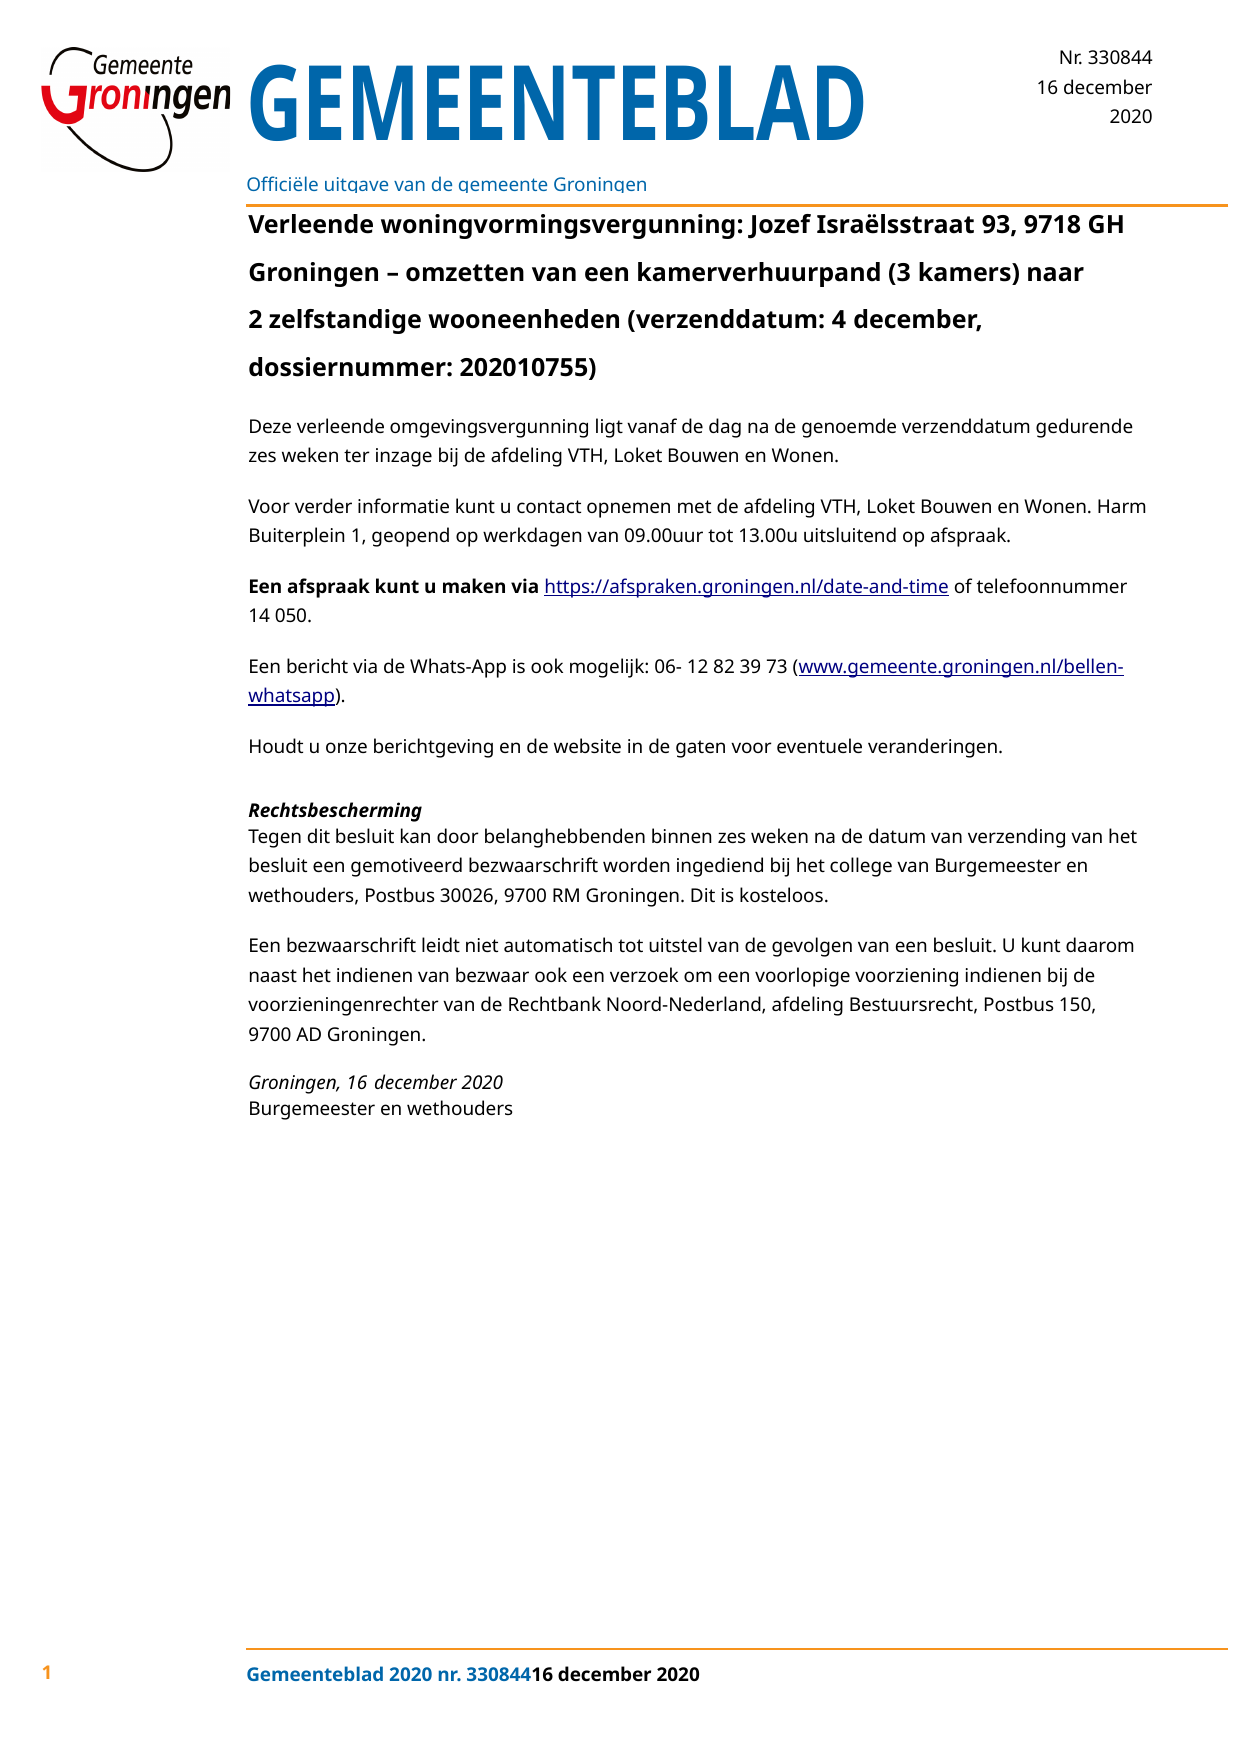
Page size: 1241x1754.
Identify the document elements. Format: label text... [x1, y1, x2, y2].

text Tegen dit besluit kan door belanghebbenden binnen zes weken na de datum van verzending van het besluit een gemotiveerd bezwaarschrift worden ingediend bij het college van Burgemeester en wethouders, Postbus 30026, 9700 RM Groningen. Dit is kosteloos. [248, 823, 1152, 908]
text Houdt u onze berichtgeving en de website in de gaten voor eventuele veranderingen. [248, 733, 1152, 759]
text Een bericht via de Whats-App is ook mogelijk: 06- 12 82 39 73 (www.gemeente.groningen.nl/bellen-whatsapp). [248, 653, 1152, 708]
text Voor verder informatie kunt u contact opnemen met de afdeling VTH, Loket Bouwen en Wonen. Harm Buiterplein 1, geopend op werkdagen van 09.00uur tot 13.00u uitsluitend op afspraak. [248, 493, 1152, 548]
text Een afspraak kunt u maken via https://afspraken.groningen.nl/date-and-time of telefoonnummer 14 050. [248, 573, 1152, 628]
text Rechtsbescherming [248, 797, 1152, 823]
text Verleende woningvormingsvergunning: Jozef Israëlsstraat 93, 9718 GH Groningen – omzetten van een kamerverhuurpand (3 kamers) naar 2 zelfstandige wooneenheden (verzenddatum: 4 december, dossiernummer: 202010755) [248, 207, 1152, 384]
text Een bezwaarschrift leidt niet automatisch tot uitstel van de gevolgen van een besluit. U kunt daarom naast het indienen van bezwaar ook een verzoek om een voorlopige voorziening indienen bij de voorzieningenrechter van de Rechtbank Noord-Nederland, afdeling Bestuursrecht, Postbus 150, 9700 AD Groningen. [248, 932, 1152, 1047]
text Deze verleende omgevingsvergunning ligt vanaf de dag na de genoemde verzenddatum gedurende zes weken ter inzage bij de afdeling VTH, Loket Bouwen en Wonen. [248, 413, 1152, 468]
picture [41, 47, 231, 172]
text Burgemeester en wethouders [248, 1095, 1152, 1120]
text Groningen, 16 december 2020 [248, 1069, 1152, 1095]
